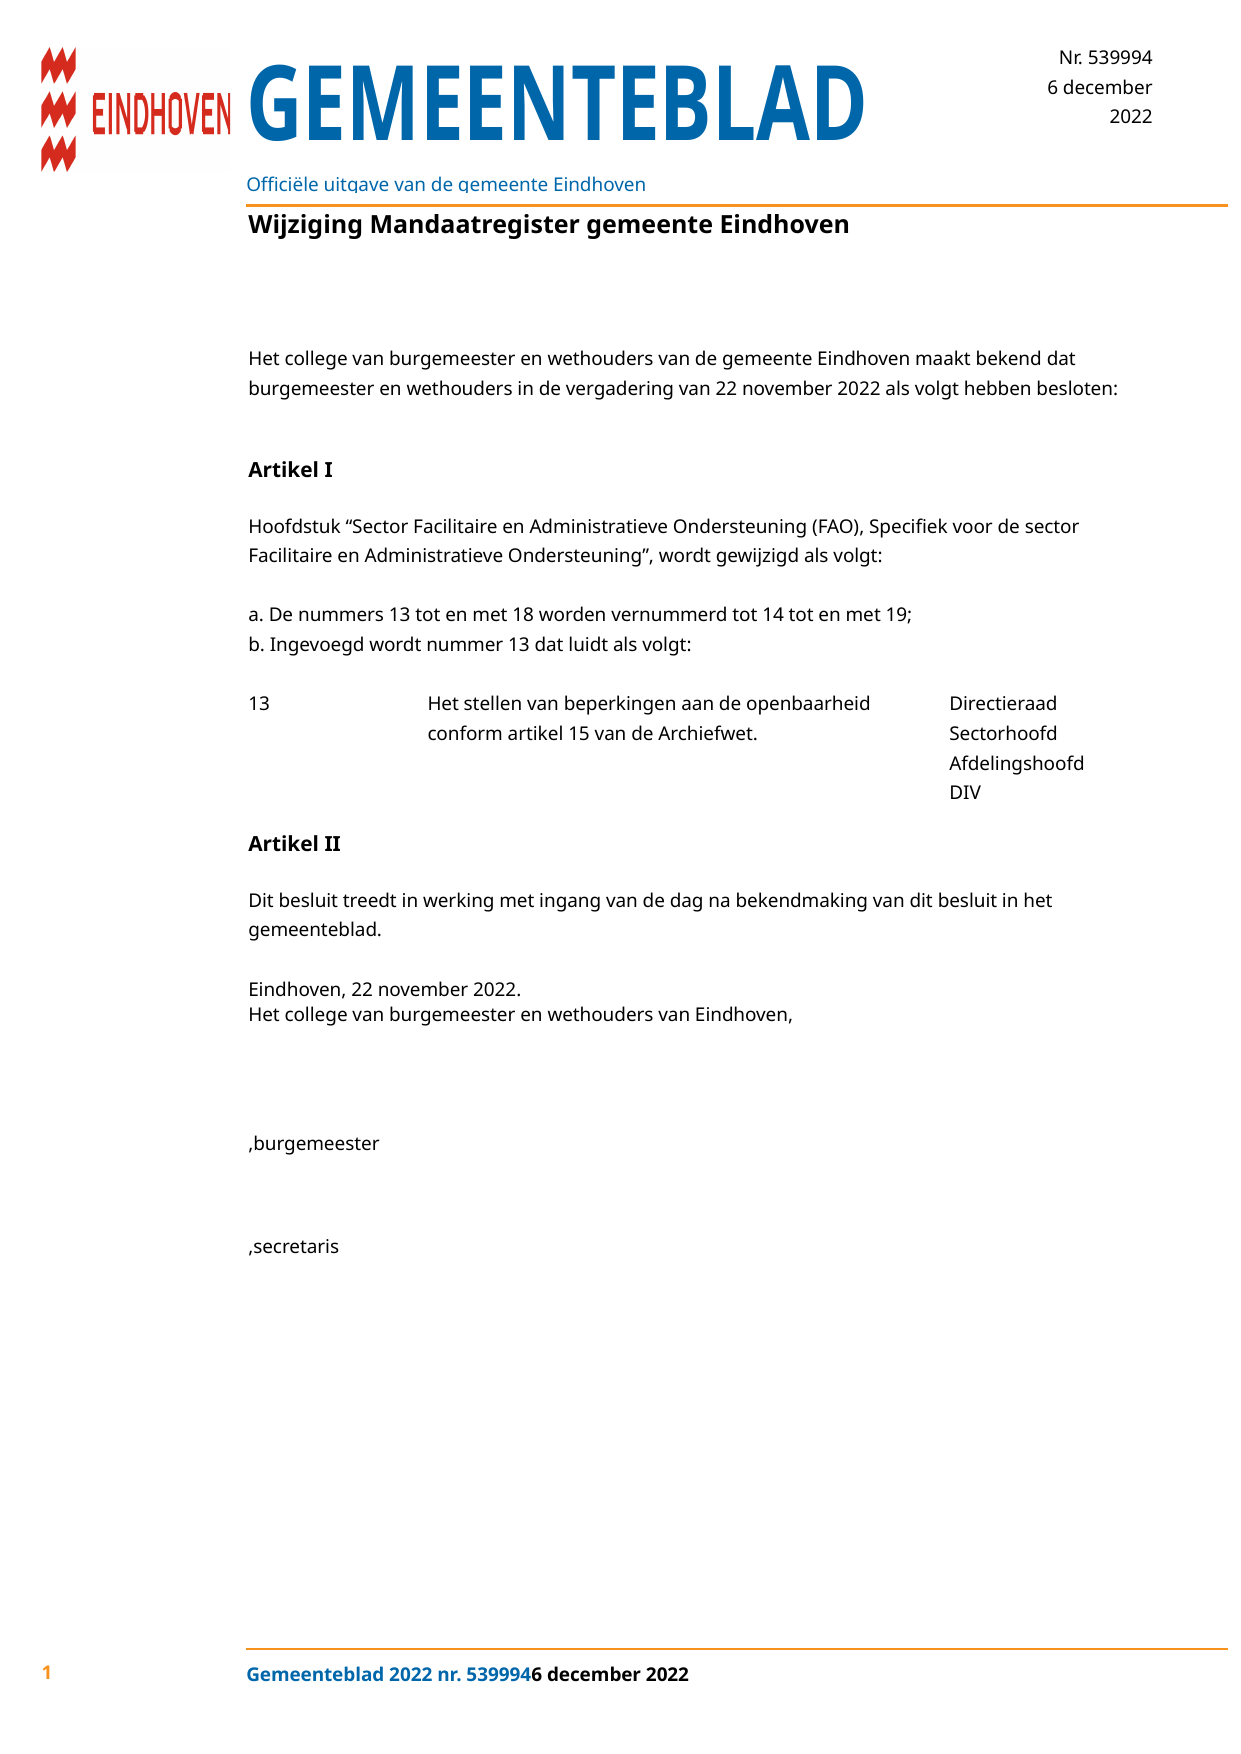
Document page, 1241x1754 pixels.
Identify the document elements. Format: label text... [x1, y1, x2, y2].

text ,secretaris [248, 1233, 1152, 1259]
table_header Directieraad Sectorhoofd Afdelingshoofd DIV [949, 691, 1152, 805]
table_header 13 [248, 691, 427, 805]
text a. De nummers 13 tot en met 18 worden vernummerd tot 14 tot en met 19; [248, 602, 1152, 627]
text Wijziging Mandaatregister gemeente Eindhoven [248, 207, 1152, 241]
text ,burgemeester [248, 1130, 1152, 1156]
text Eindhoven, 22 november 2022. [248, 976, 1152, 1002]
text Dit besluit treedt in werking met ingang van de dag na bekendmaking van dit besluit in het gemeenteblad. [248, 887, 1152, 942]
picture [41, 47, 231, 172]
text Het college van burgemeester en wethouders van Eindhoven, [248, 1002, 1152, 1027]
text b. Ingevoegd wordt nummer 13 dat luidt als volgt: [248, 631, 1152, 657]
text Hoofdstuk “Sector Facilitaire en Administratieve Ondersteuning (FAO), Specifiek voor de sector Facilitaire en Administratieve Ondersteuning”, wordt gewijzigd als volgt: [248, 513, 1152, 568]
text Artikel II [248, 829, 1152, 857]
text Artikel I [248, 455, 1152, 483]
table_header Het stellen van beperkingen aan de openbaarheid conform artikel 15 van de Archiefwet. [427, 691, 949, 805]
text Het college van burgemeester en wethouders van de gemeente Eindhoven maakt bekend dat burgemeester en wethouders in de vergadering van 22 november 2022 als volgt hebben besloten: [248, 345, 1152, 401]
